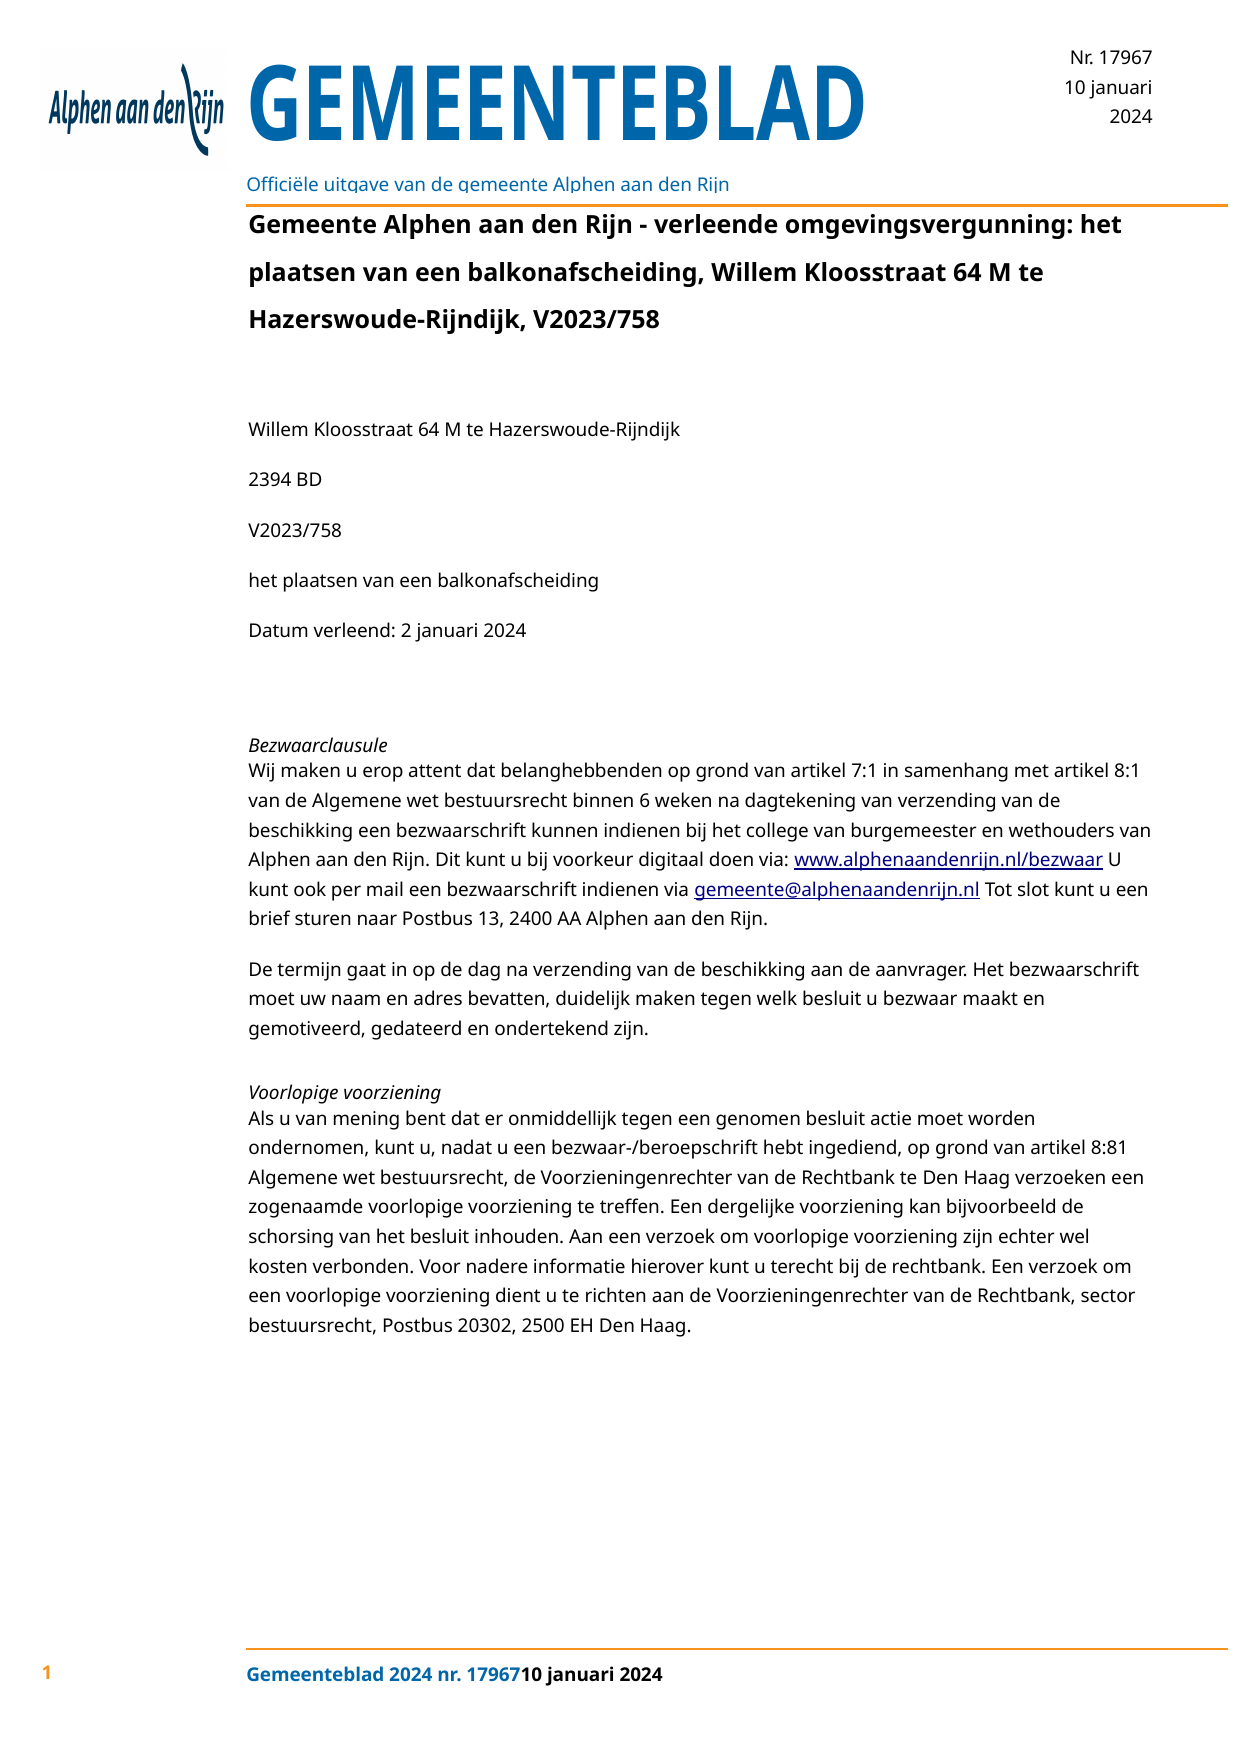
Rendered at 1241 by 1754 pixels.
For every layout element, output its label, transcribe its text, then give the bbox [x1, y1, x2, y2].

text Bezwaarclausule [248, 732, 1152, 758]
text Gemeente Alphen aan den Rijn - verleende omgevingsvergunning: het plaatsen van een balkonafscheiding, Willem Kloosstraat 64 M te Hazerswoude-Rijndijk, V2023/758 [248, 207, 1152, 336]
text Als u van mening bent dat er onmiddellijk tegen een genomen besluit actie moet worden ondernomen, kunt u, nadat u een bezwaar-/beroepschrift hebt ingediend, op grond van artikel 8:81 Algemene wet bestuursrecht, de Voorzieningenrechter van de Rechtbank te Den Haag verzoeken een zogenaamde voorlopige voorziening te treffen. Een dergelijke voorziening kan bijvoorbeeld de schorsing van het besluit inhouden. Aan een verzoek om voorlopige voorziening zijn echter wel kosten verbonden. Voor nadere informatie hierover kunt u terecht bij de rechtbank. Een verzoek om een voorlopige voorziening dient u te richten aan de Voorzieningenrechter van de Rechtbank, sector bestuursrecht, Postbus 20302, 2500 EH Den Haag. [248, 1105, 1152, 1338]
text De termijn gaat in op de dag na verzending van de beschikking aan de aanvrager. Het bezwaarschrift moet uw naam en adres bevatten, duidelijk maken tegen welk besluit u bezwaar maakt en gemotiveerd, gedateerd en ondertekend zijn. [248, 956, 1152, 1041]
text het plaatsen van een balkonafscheiding [248, 567, 1152, 593]
text Datum verleend: 2 januari 2024 [248, 618, 1152, 643]
picture [41, 47, 231, 172]
text Wij maken u erop attent dat belanghebbenden op grond van artikel 7:1 in samenhang met artikel 8:1 van de Algemene wet bestuursrecht binnen 6 weken na dagtekening van verzending van de beschikking een bezwaarschrift kunnen indienen bij het college van burgemeester en wethouders van Alphen aan den Rijn. Dit kunt u bij voorkeur digitaal doen via: www.alphenaandenrijn.nl/bezwaar U kunt ook per mail een bezwaarschrift indienen via gemeente@alphenaandenrijn.nl Tot slot kunt u een brief sturen naar Postbus 13, 2400 AA Alphen aan den Rijn. [248, 758, 1152, 931]
text 2394 BD [248, 466, 1152, 492]
text Willem Kloosstraat 64 M te Hazerswoude-Rijndijk [248, 416, 1152, 442]
text V2023/758 [248, 517, 1152, 542]
text Voorlopige voorziening [248, 1079, 1152, 1105]
